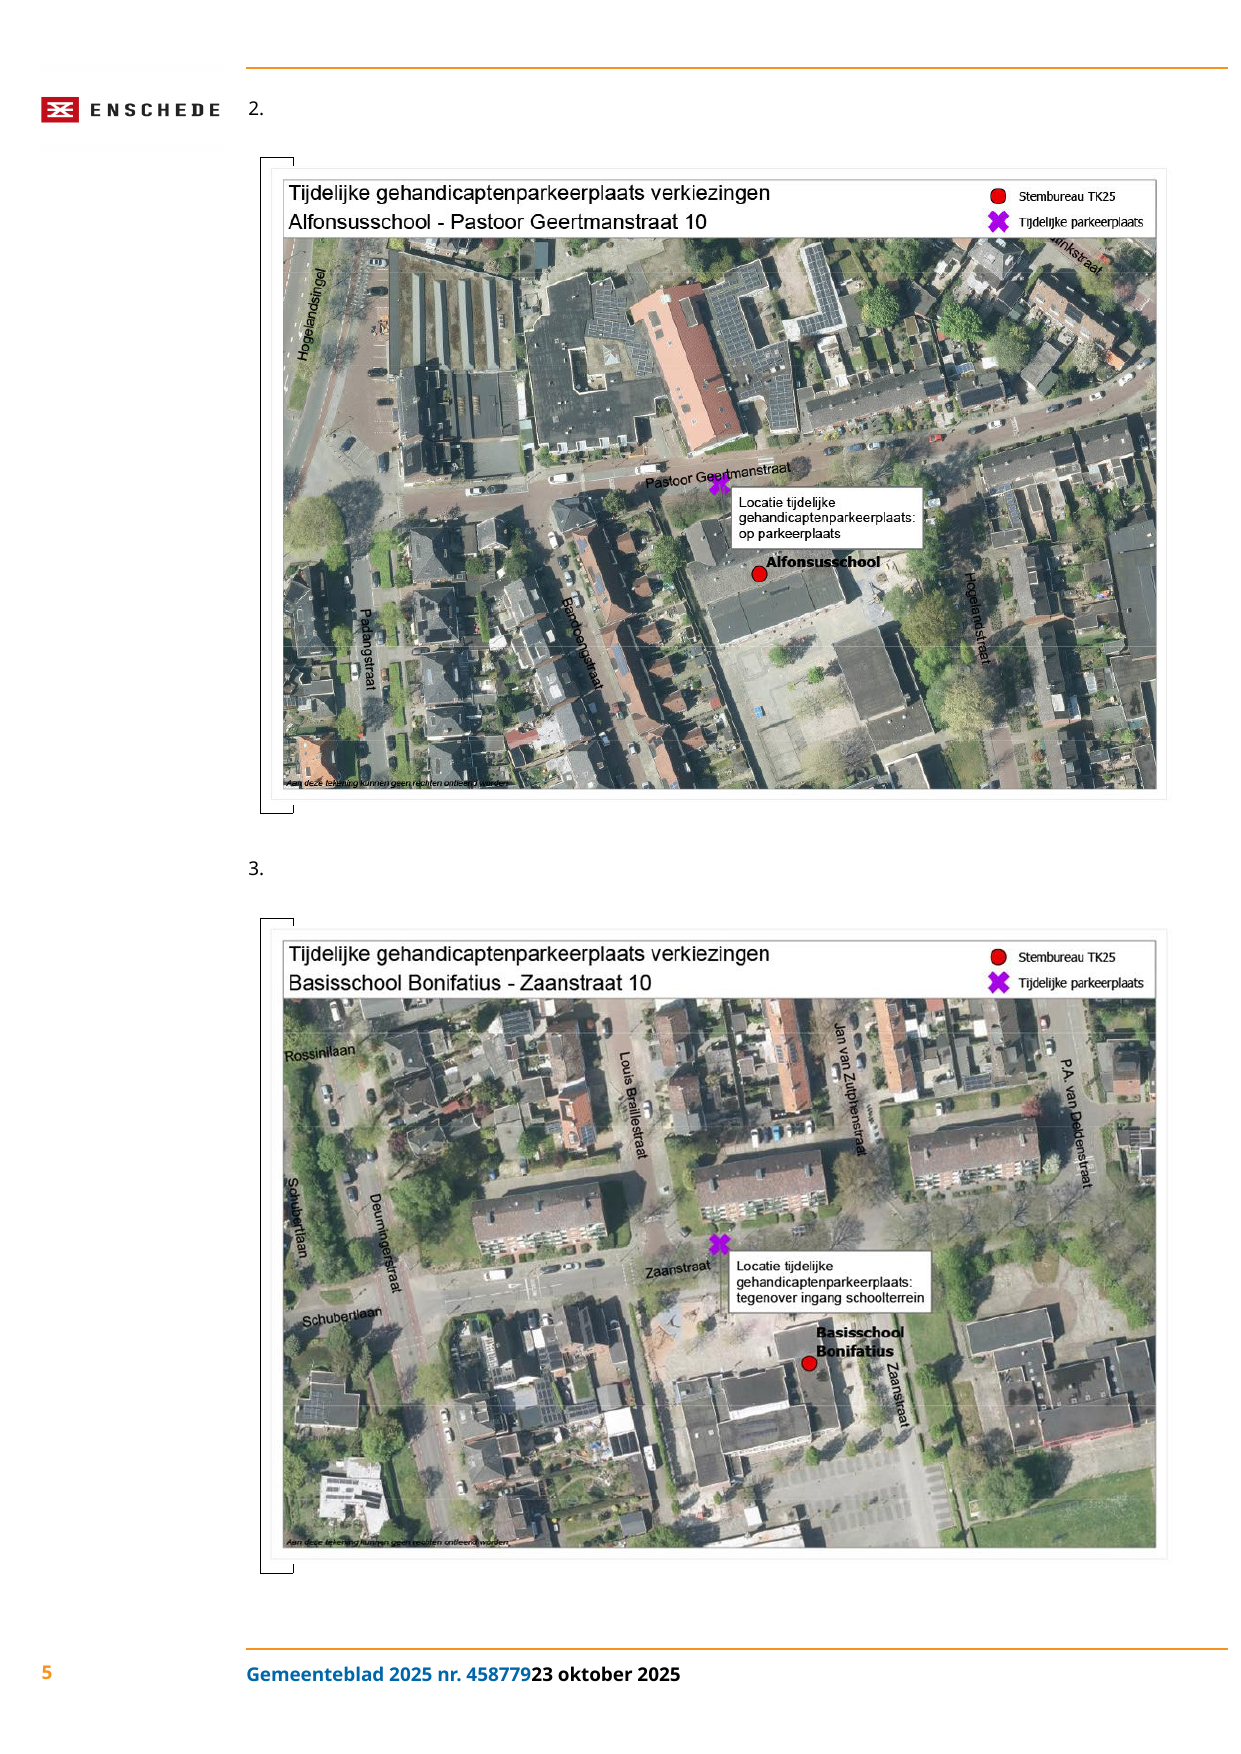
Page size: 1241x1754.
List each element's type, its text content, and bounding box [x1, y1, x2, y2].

picture [268, 926, 1173, 1564]
picture [268, 166, 1173, 805]
picture [41, 47, 231, 172]
text 2. [248, 95, 1152, 121]
text 3. [248, 855, 1152, 881]
